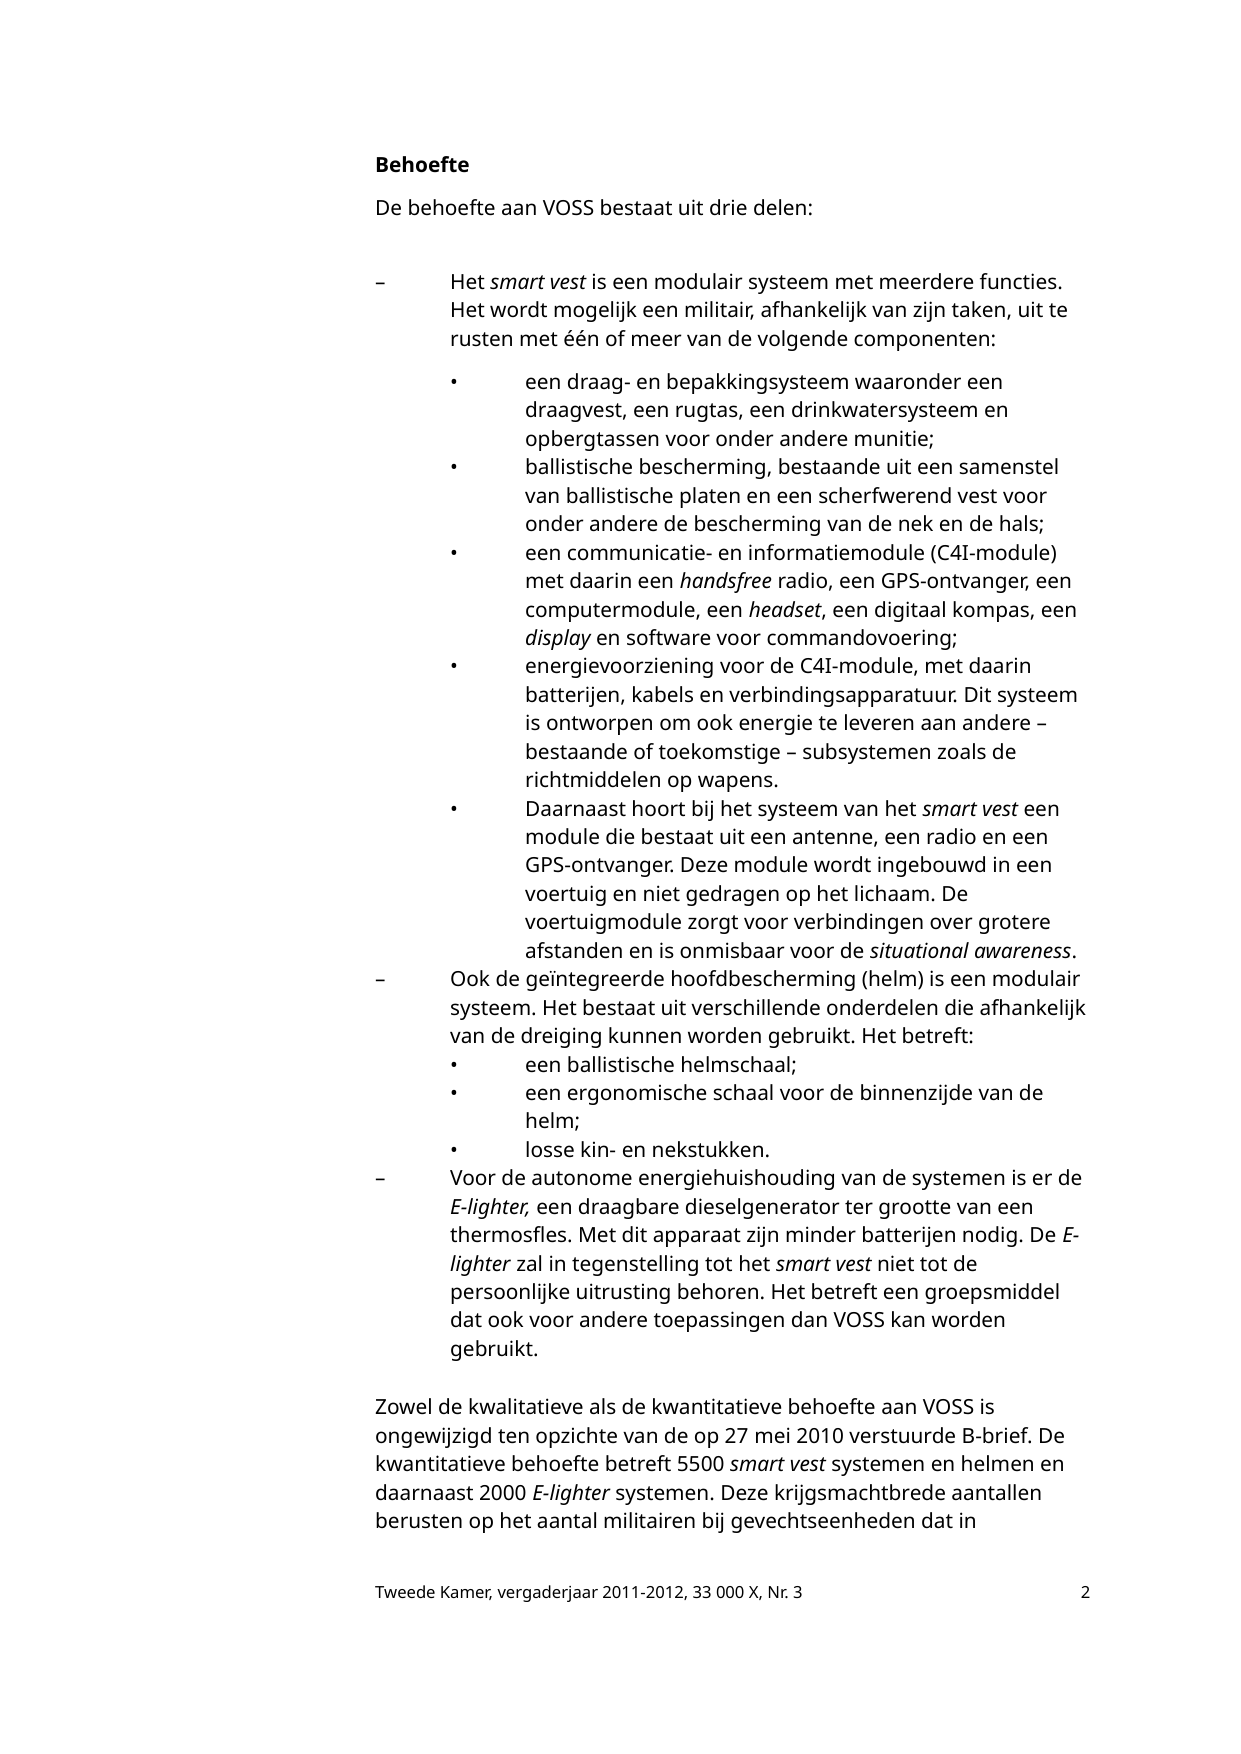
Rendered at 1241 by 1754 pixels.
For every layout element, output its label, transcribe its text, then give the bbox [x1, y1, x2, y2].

text Zowel de kwalitatieve als de kwantitatieve behoefte aan VOSS is ongewijzigd ten opzichte van de op 27 mei 2010 verstuurde B-brief. De kwantitatieve behoefte betreft 5500 smart vest systemen en helmen en daarnaast 2000 E-lighter systemen. Deze krijgsmachtbrede aantallen berusten op het aantal militairen bij gevechtseenheden dat in [375, 1392, 1090, 1535]
list Voor de autonome energiehuishouding van de systemen is er de E-lighter, een draagbare dieselgenerator ter grootte van een thermosfles. Met dit apparaat zijn minder batterijen nodig. De E-lighter zal in tegenstelling tot het smart vest niet tot de persoonlijke uitrusting behoren. Het betreft een groepsmiddel dat ook voor andere toepassingen dan VOSS kan worden gebruikt. [375, 1163, 1090, 1362]
list losse kin- en nekstukken. [450, 1135, 1090, 1163]
text Behoefte [375, 150, 1090, 178]
list een draag- en bepakkingsysteem waaronder een draagvest, een rugtas, een drinkwatersysteem en opbergtassen voor onder andere munitie; [450, 367, 1090, 452]
list ballistische bescherming, bestaande uit een samenstel van ballistische platen en een scherfwerend vest voor onder andere de bescherming van de nek en de hals; [450, 452, 1090, 538]
list Ook de geïntegreerde hoofdbescherming (helm) is een modulair systeem. Het bestaat uit verschillende onderdelen die afhankelijk van de dreiging kunnen worden gebruikt. Het betreft: [375, 964, 1090, 1050]
text De behoefte aan VOSS bestaat uit drie delen: [375, 193, 1090, 222]
list een ballistische helmschaal; [450, 1050, 1090, 1078]
list Het smart vest is een modulair systeem met meerdere functies. Het wordt mogelijk een militair, afhankelijk van zijn taken, uit te rusten met één of meer van de volgende componenten: [375, 267, 1090, 352]
list een communicatie- en informatiemodule (C4I-module) met daarin een handsfree radio, een GPS-ontvanger, een computermodule, een headset, een digitaal kompas, een display en software voor commandovoering; [450, 538, 1090, 652]
list energievoorziening voor de C4I-module, met daarin batterijen, kabels en verbindingsapparatuur. Dit systeem is ontworpen om ook energie te leveren aan andere – bestaande of toekomstige – subsystemen zoals de richtmiddelen op wapens. [450, 652, 1090, 794]
list een ergonomische schaal voor de binnenzijde van de helm; [450, 1078, 1090, 1135]
list Daarnaast hoort bij het systeem van het smart vest een module die bestaat uit een antenne, een radio en een GPS-ontvanger. Deze module wordt ingebouwd in een voertuig en niet gedragen op het lichaam. De voertuigmodule zorgt voor verbindingen over grotere afstanden en is onmisbaar voor de situational awareness. [450, 794, 1090, 964]
